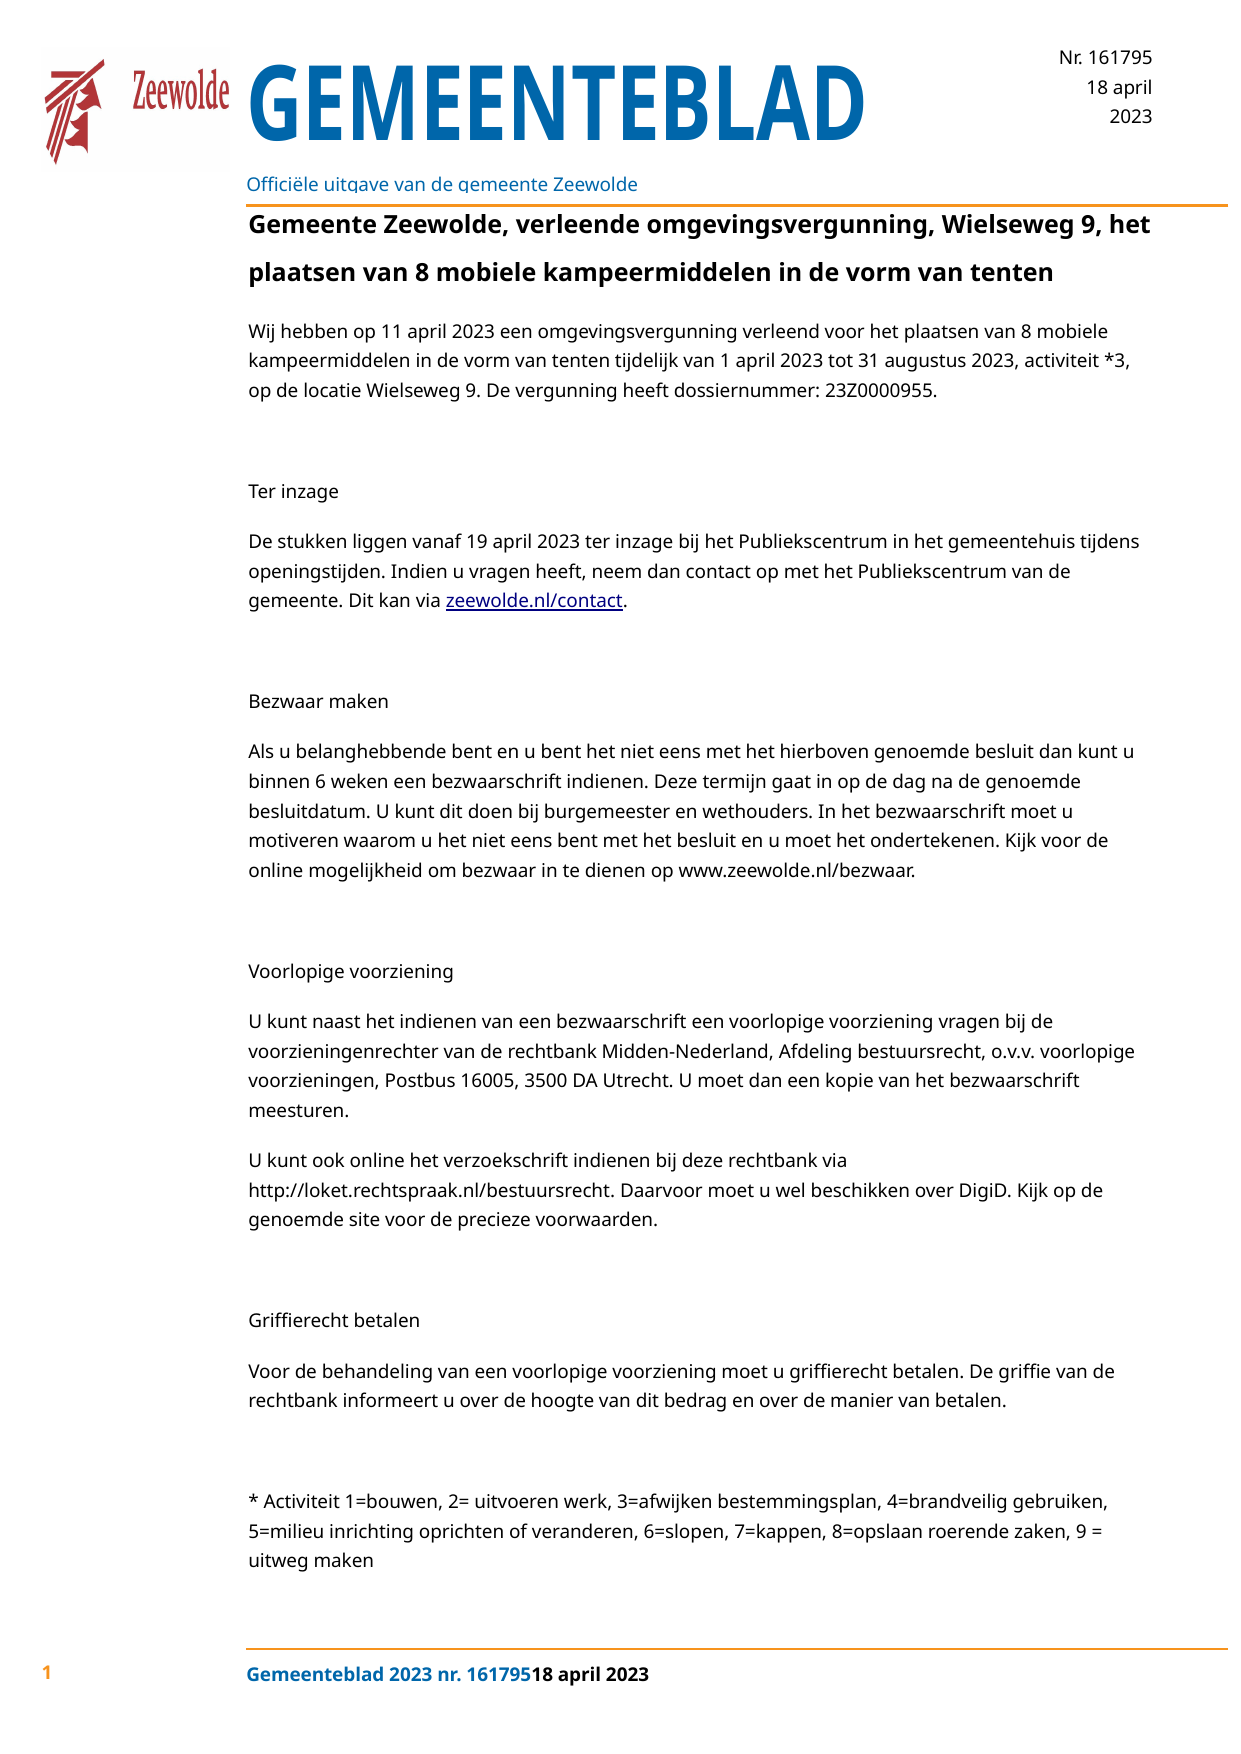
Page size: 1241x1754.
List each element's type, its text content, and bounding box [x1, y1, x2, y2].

text U kunt ook online het verzoekschrift indienen bij deze rechtbank via http://loket.rechtspraak.nl/bestuursrecht. Daarvoor moet u wel beschikken over DigiD. Kijk op de genoemde site voor de precieze voorwaarden. [248, 1147, 1152, 1232]
text Voor de behandeling van een voorlopige voorziening moet u griffierecht betalen. De griffie van de rechtbank informeert u over de hoogte van dit bedrag en over de manier van betalen. [248, 1358, 1152, 1413]
text U kunt naast het indienen van een bezwaarschrift een voorlopige voorziening vragen bij de voorzieningenrechter van de rechtbank Midden-Nederland, Afdeling bestuursrecht, o.v.v. voorlopige voorzieningen, Postbus 16005, 3500 DA Utrecht. U moet dan een kopie van het bezwaarschrift meesturen. [248, 1008, 1152, 1123]
text Griffierecht betalen [248, 1307, 1152, 1333]
text Wij hebben op 11 april 2023 een omgevingsvergunning verleend voor het plaatsen van 8 mobiele kampeermiddelen in de vorm van tenten tijdelijk van 1 april 2023 tot 31 augustus 2023, activiteit *3, op de locatie Wielseweg 9. De vergunning heeft dossiernummer: 23Z0000955. [248, 318, 1152, 403]
text * Activiteit 1=bouwen, 2= uitvoeren werk, 3=afwijken bestemmingsplan, 4=brandveilig gebruiken, 5=milieu inrichting oprichten of veranderen, 6=slopen, 7=kappen, 8=opslaan roerende zaken, 9 = uitweg maken [248, 1488, 1152, 1573]
text Gemeente Zeewolde, verleende omgevingsvergunning, Wielseweg 9, het plaatsen van 8 mobiele kampeermiddelen in de vorm van tenten [248, 207, 1152, 288]
text Als u belanghebbende bent en u bent het niet eens met het hierboven genoemde besluit dan kunt u binnen 6 weken een bezwaarschrift indienen. Deze termijn gaat in op de dag na de genoemde besluitdatum. U kunt dit doen bij burgemeester en wethouders. In het bezwaarschrift moet u motiveren waarom u het niet eens bent met het besluit en u moet het ondertekenen. Kijk voor de online mogelijkheid om bezwaar in te dienen op www.zeewolde.nl/bezwaar. [248, 739, 1152, 883]
picture [41, 47, 231, 172]
text Ter inzage [248, 478, 1152, 504]
text Voorlopige voorziening [248, 958, 1152, 984]
text Bezwaar maken [248, 688, 1152, 714]
text De stukken liggen vanaf 19 april 2023 ter inzage bij het Publiekscentrum in het gemeentehuis tijdens openingstijden. Indien u vragen heeft, neem dan contact op met het Publiekscentrum van de gemeente. Dit kan via zeewolde.nl/contact. [248, 528, 1152, 613]
